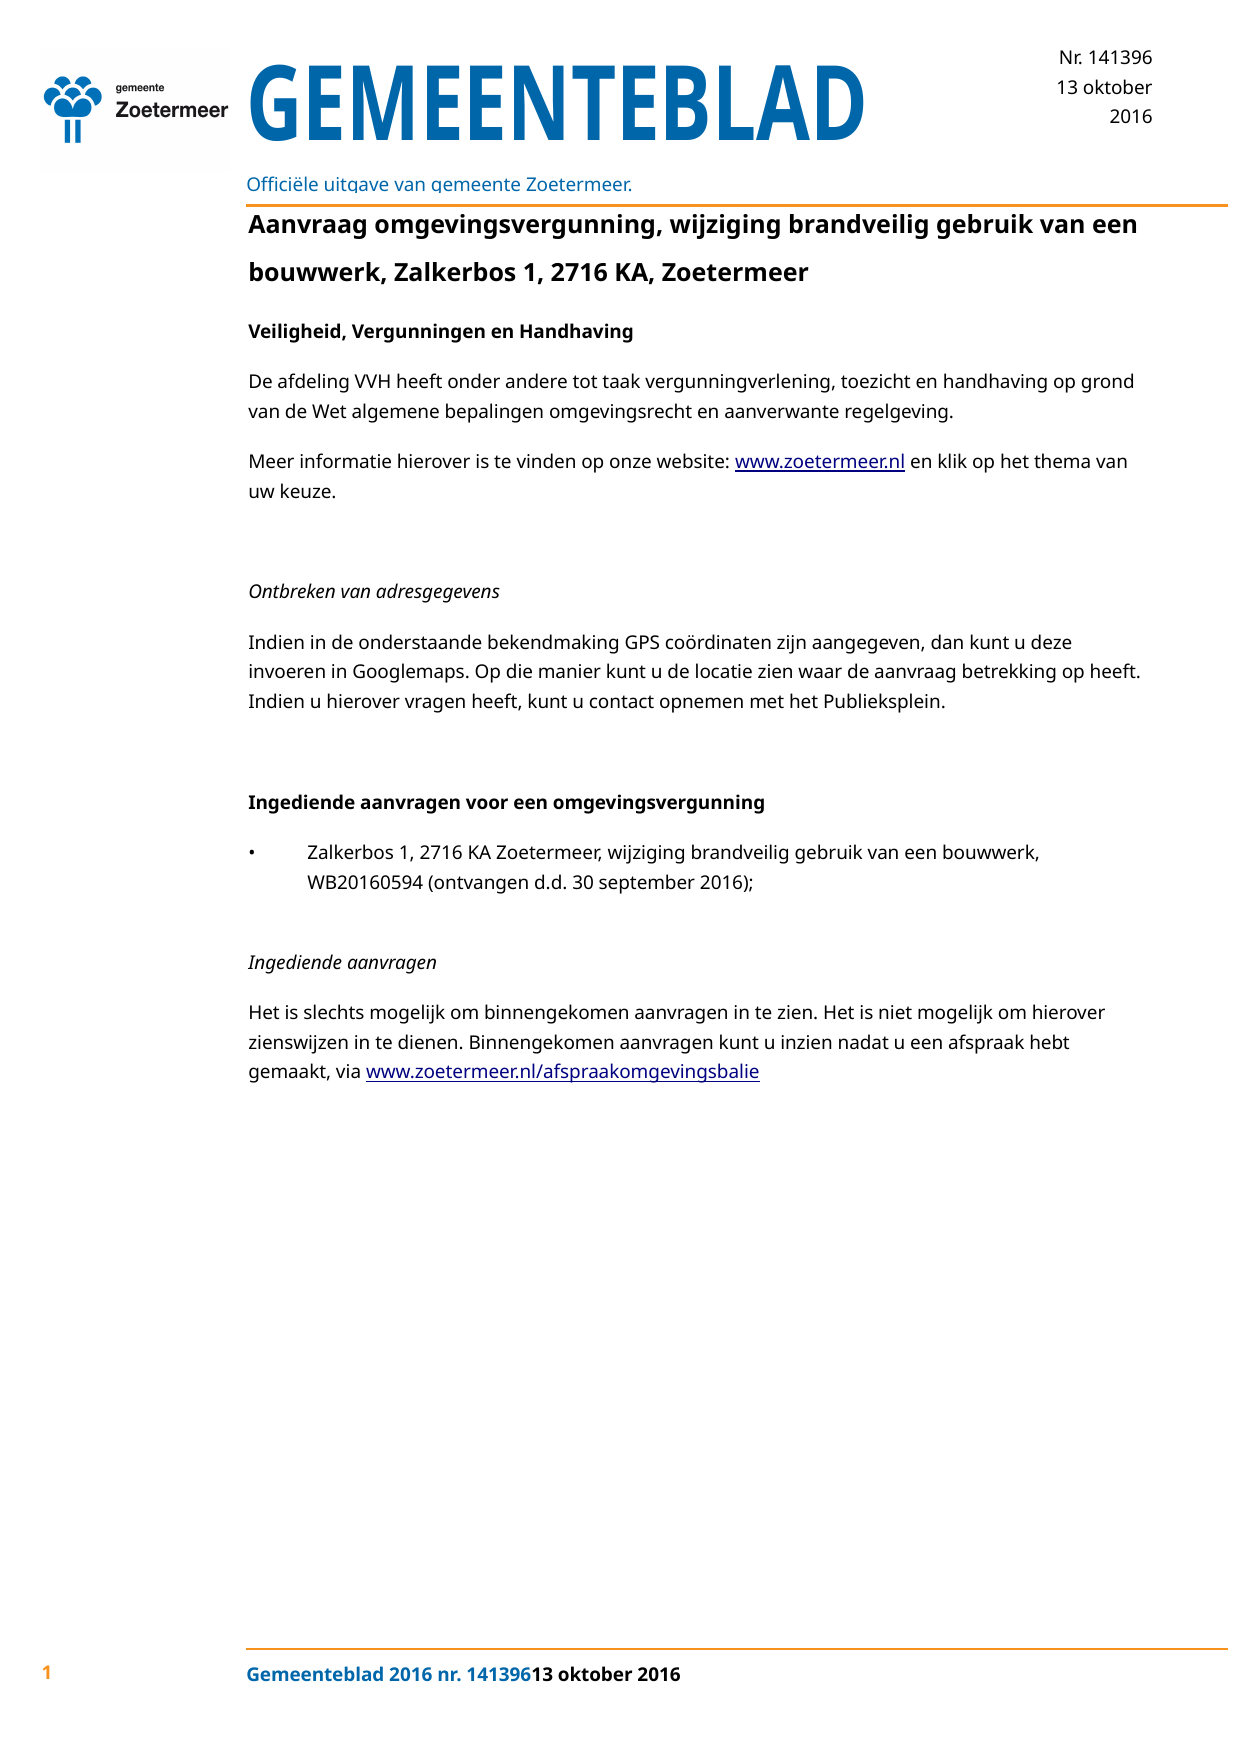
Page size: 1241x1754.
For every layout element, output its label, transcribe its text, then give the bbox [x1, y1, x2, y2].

text De afdeling VVH heeft onder andere tot taak vergunningverlening, toezicht en handhaving op grond van de Wet algemene bepalingen omgevingsrecht en aanverwante regelgeving. [248, 368, 1152, 424]
text Meer informatie hierover is te vinden op onze website: www.zoetermeer.nl en klik op het thema van uw keuze. [248, 448, 1152, 504]
picture [41, 47, 231, 172]
text Ingediende aanvragen [248, 949, 1152, 975]
text Veiligheid, Vergunningen en Handhaving [248, 318, 1152, 344]
text Indien in de onderstaande bekendmaking GPS coördinaten zijn aangegeven, dan kunt u deze invoeren in Googlemaps. Op die manier kunt u de locatie zien waar de aanvraag betrekking op heeft. Indien u hierover vragen heeft, kunt u contact opnemen met het Publieksplein. [248, 629, 1152, 714]
text Het is slechts mogelijk om binnengekomen aanvragen in te zien. Het is niet mogelijk om hierover zienswijzen in te dienen. Binnengekomen aanvragen kunt u inzien nadat u een afspraak hebt gemaakt, via www.zoetermeer.nl/afspraakomgevingsbalie [248, 999, 1152, 1084]
text Ingediende aanvragen voor een omgevingsvergunning [248, 789, 1152, 815]
text Ontbreken van adresgegevens [248, 579, 1152, 604]
list Zalkerbos 1, 2716 KA Zoetermeer, wijziging brandveilig gebruik van een bouwwerk, WB20160594 (ontvangen d.d. 30 september 2016); [248, 839, 1152, 895]
text Aanvraag omgevingsvergunning, wijziging brandveilig gebruik van een bouwwerk, Zalkerbos 1, 2716 KA, Zoetermeer [248, 207, 1152, 288]
